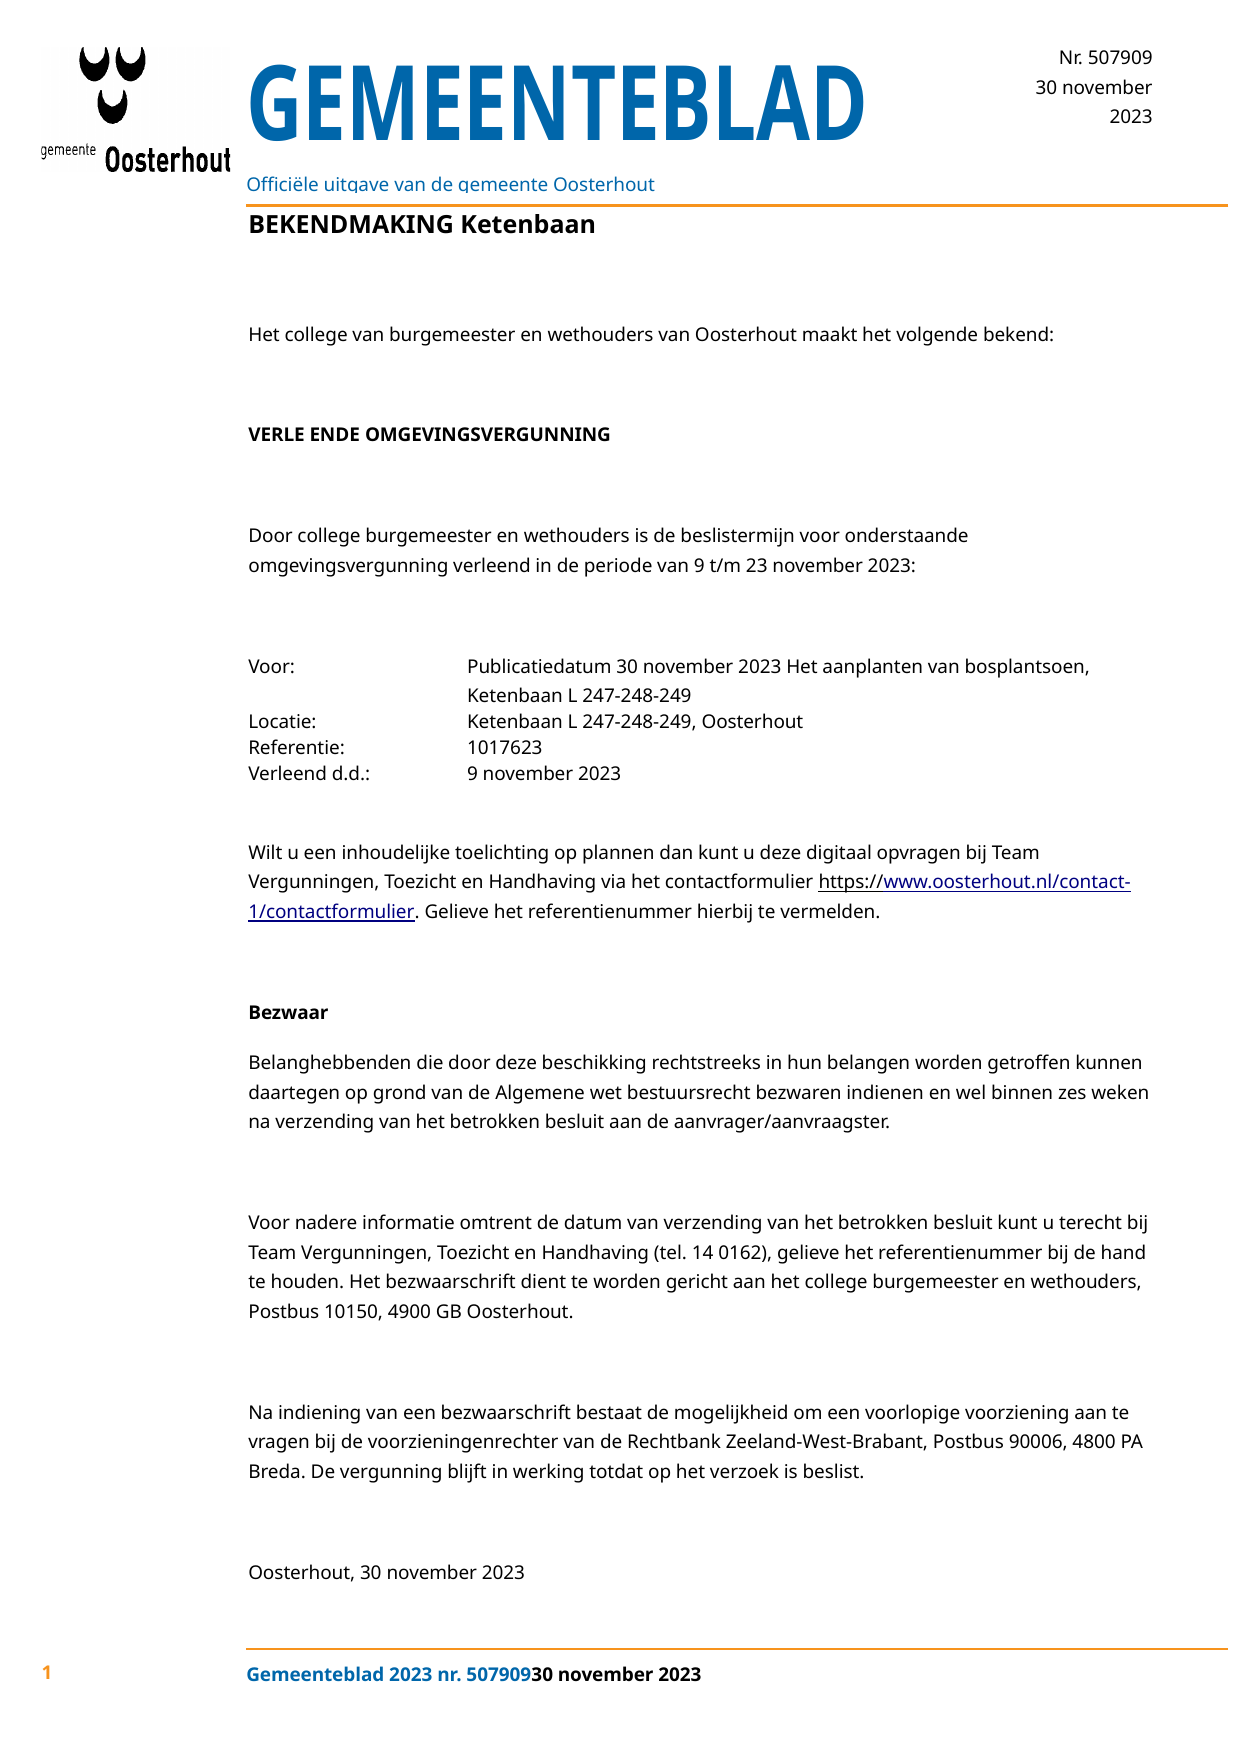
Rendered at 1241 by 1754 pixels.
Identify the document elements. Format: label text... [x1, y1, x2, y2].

text Voor nadere informatie omtrent de datum van verzending van het betrokken besluit kunt u terecht bij Team Vergunningen, Toezicht en Handhaving (tel. 14 0162), gelieve het referentienummer bij de hand te houden. Het bezwaarschrift dient te worden gericht aan het college burgemeester en wethouders, Postbus 10150, 4900 GB Oosterhout. [248, 1209, 1152, 1324]
table_cell Ketenbaan L 247-248-249, Oosterhout [467, 708, 1152, 734]
text Na indiening van een bezwaarschrift bestaat de mogelijkheid om een voorlopige voorziening aan te vragen bij de voorzieningenrechter van de Rechtbank Zeeland-West-Brabant, Postbus 90006, 4800 PA Breda. De vergunning blijft in werking totdat op het verzoek is beslist. [248, 1399, 1152, 1484]
table_header Voor: [248, 653, 467, 708]
text Belanghebbenden die door deze beschikking rechtstreeks in hun belangen worden getroffen kunnen daartegen op grond van de Algemene wet bestuursrecht bezwaren indienen en wel binnen zes weken na verzending van het betrokken besluit aan de aanvrager/aanvraagster. [248, 1049, 1152, 1134]
table_cell 1017623 [467, 734, 1152, 760]
text Het college van burgemeester en wethouders van Oosterhout maakt het volgende bekend: [248, 321, 1152, 346]
text BEKENDMAKING Ketenbaan [248, 207, 1152, 241]
table_cell Referentie: [248, 734, 467, 760]
table_cell Locatie: [248, 708, 467, 734]
text Wilt u een inhoudelijke toelichting op plannen dan kunt u deze digitaal opvragen bij Team Vergunningen, Toezicht en Handhaving via het contactformulier https://www.oosterhout.nl/contact-1/contactformulier. Gelieve het referentienummer hierbij te vermelden. [248, 839, 1152, 924]
text Oosterhout, 30 november 2023 [248, 1559, 1152, 1585]
table_cell Verleend d.d.: [248, 760, 467, 785]
picture [41, 47, 231, 172]
text VERLE ENDE OMGEVINGSVERGUNNING [248, 422, 1152, 447]
text Bezwaar [248, 999, 1152, 1025]
table_cell 9 november 2023 [467, 760, 1152, 785]
text Door college burgemeester en wethouders is de beslistermijn voor onderstaande omgevingsvergunning verleend in de periode van 9 t/m 23 november 2023: [248, 522, 1152, 578]
table_header Publicatiedatum 30 november 2023 Het aanplanten van bosplantsoen, Ketenbaan L 247-248-249 [467, 653, 1152, 708]
